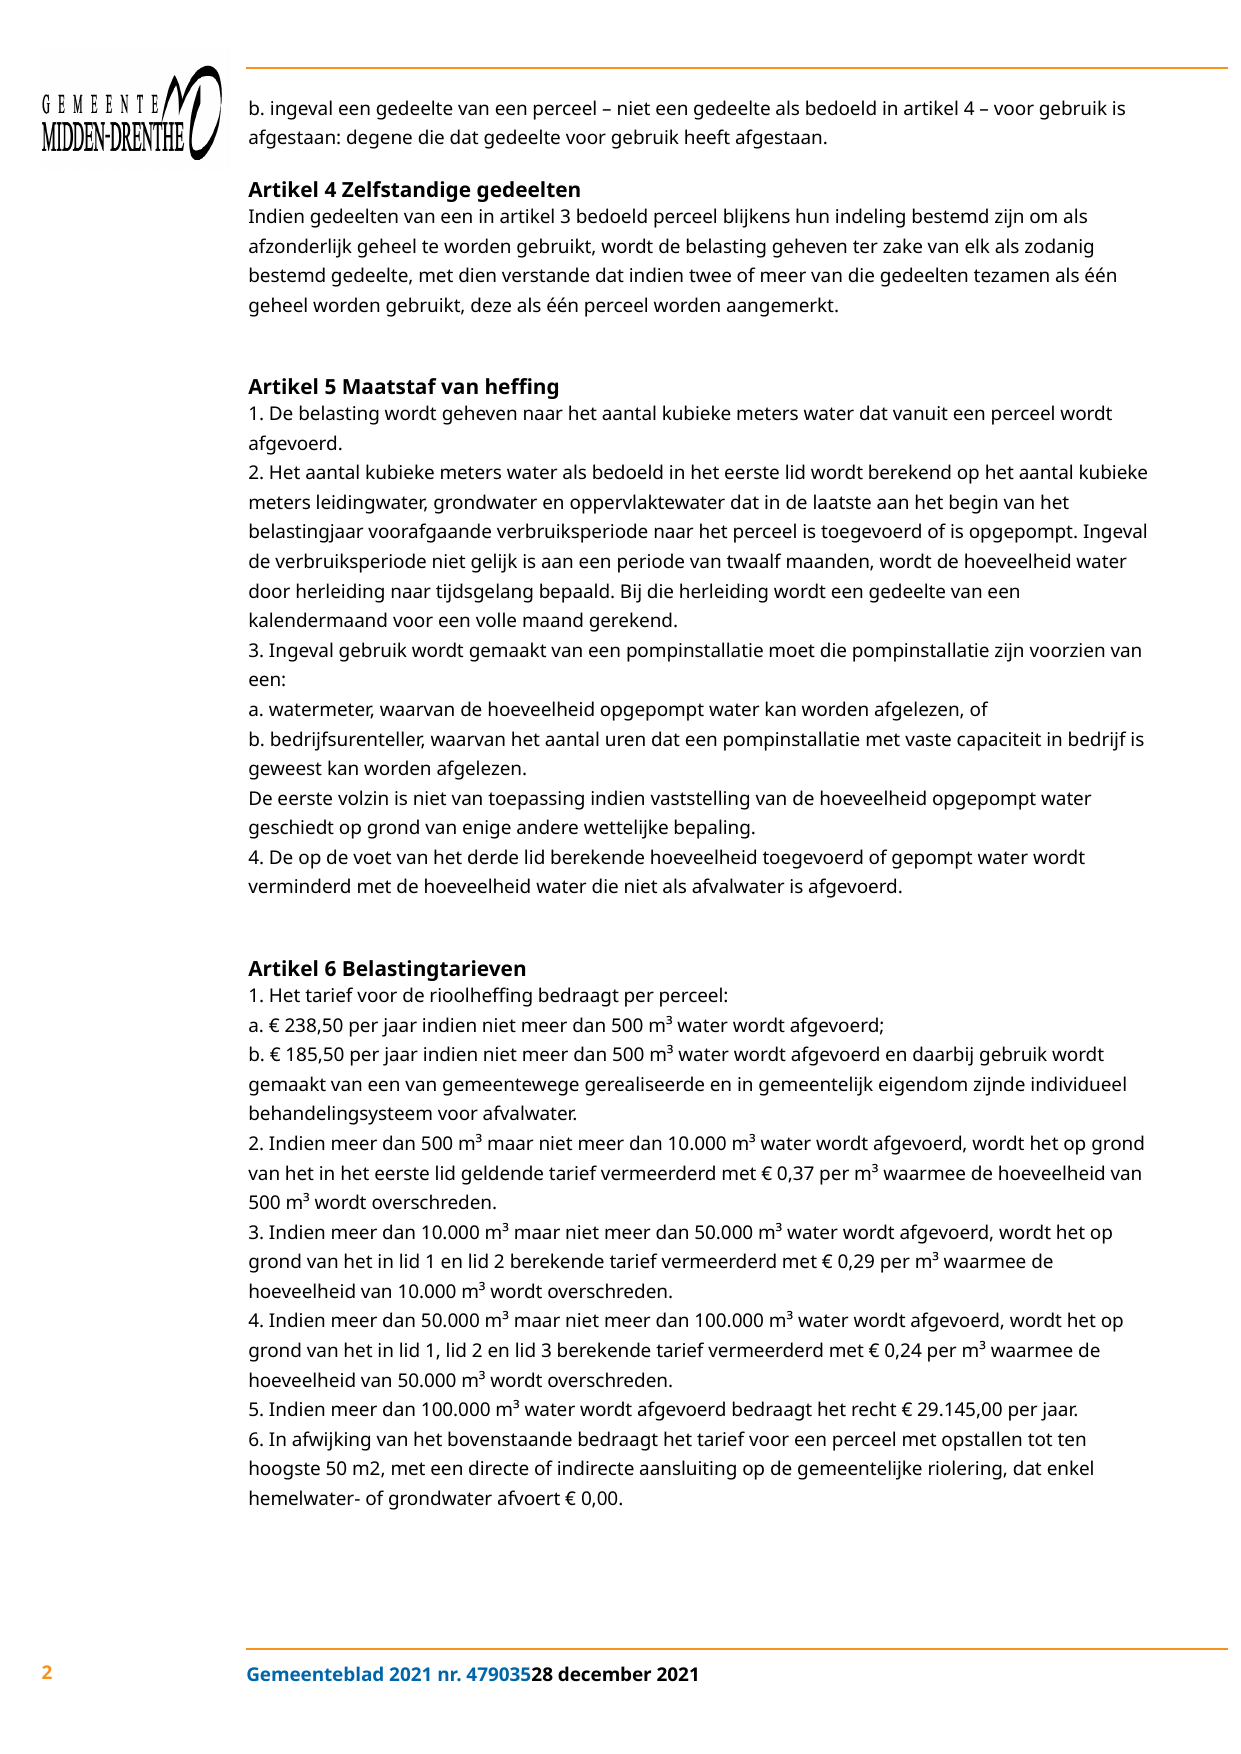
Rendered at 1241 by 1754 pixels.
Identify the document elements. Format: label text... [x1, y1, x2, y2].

text 3. Indien meer dan 10.000 m³ maar niet meer dan 50.000 m³ water wordt afgevoerd, wordt het op grond van het in lid 1 en lid 2 berekende tarief vermeerderd met € 0,29 per m³ waarmee de hoeveelheid van 10.000 m³ wordt overschreden. [248, 1219, 1152, 1304]
text b. bedrijfsurenteller, waarvan het aantal uren dat een pompinstallatie met vaste capaciteit in bedrijf is geweest kan worden afgelezen. [248, 726, 1152, 781]
text a. watermeter, waarvan de hoeveelheid opgepompt water kan worden afgelezen, of [248, 696, 1152, 722]
text 3. Ingeval gebruik wordt gemaakt van een pompinstallatie moet die pompinstallatie zijn voorzien van een: [248, 637, 1152, 692]
text 4. Indien meer dan 50.000 m³ maar niet meer dan 100.000 m³ water wordt afgevoerd, wordt het op grond van het in lid 1, lid 2 en lid 3 berekende tarief vermeerderd met € 0,24 per m³ waarmee de hoeveelheid van 50.000 m³ wordt overschreden. [248, 1308, 1152, 1392]
text Artikel 4 Zelfstandige gedeelten [248, 175, 1152, 203]
text Artikel 6 Belastingtarieven [248, 954, 1152, 982]
text 5. Indien meer dan 100.000 m³ water wordt afgevoerd bedraagt het recht € 29.145,00 per jaar. [248, 1396, 1152, 1422]
text b. ingeval een gedeelte van een perceel – niet een gedeelte als bedoeld in artikel 4 – voor gebruik is afgestaan: degene die dat gedeelte voor gebruik heeft afgestaan. [248, 95, 1152, 150]
text 4. De op de voet van het derde lid berekende hoeveelheid toegevoerd of gepompt water wordt verminderd met de hoeveelheid water die niet als afvalwater is afgevoerd. [248, 844, 1152, 899]
text Artikel 5 Maatstaf van heffing [248, 372, 1152, 400]
text b. € 185,50 per jaar indien niet meer dan 500 m³ water wordt afgevoerd en daarbij gebruik wordt gemaakt van een van gemeentewege gerealiseerde en in gemeentelijk eigendom zijnde individueel behandelingsysteem voor afvalwater. [248, 1041, 1152, 1126]
text 1. Het tarief voor de rioolheffing bedraagt per perceel: [248, 982, 1152, 1008]
picture [41, 47, 231, 172]
text 2. Het aantal kubieke meters water als bedoeld in het eerste lid wordt berekend op het aantal kubieke meters leidingwater, grondwater en oppervlaktewater dat in de laatste aan het begin van het belastingjaar voorafgaande verbruiksperiode naar het perceel is toegevoerd of is opgepompt. Ingeval de verbruiksperiode niet gelijk is aan een periode van twaalf maanden, wordt de hoeveelheid water door herleiding naar tijdsgelang bepaald. Bij die herleiding wordt een gedeelte van een kalendermaand voor een volle maand gerekend. [248, 459, 1152, 633]
text 2. Indien meer dan 500 m³ maar niet meer dan 10.000 m³ water wordt afgevoerd, wordt het op grond van het in het eerste lid geldende tarief vermeerderd met € 0,37 per m³ waarmee de hoeveelheid van 500 m³ wordt overschreden. [248, 1130, 1152, 1215]
text De eerste volzin is niet van toepassing indien vaststelling van de hoeveelheid opgepompt water geschiedt op grond van enige andere wettelijke bepaling. [248, 785, 1152, 840]
text a. € 238,50 per jaar indien niet meer dan 500 m³ water wordt afgevoerd; [248, 1012, 1152, 1037]
text 1. De belasting wordt geheven naar het aantal kubieke meters water dat vanuit een perceel wordt afgevoerd. [248, 400, 1152, 456]
text Indien gedeelten van een in artikel 3 bedoeld perceel blijkens hun indeling bestemd zijn om als afzonderlijk geheel te worden gebruikt, wordt de belasting geheven ter zake van elk als zodanig bestemd gedeelte, met dien verstande dat indien twee of meer van die gedeelten tezamen als één geheel worden gebruikt, deze als één perceel worden aangemerkt. [248, 203, 1152, 318]
text 6. In afwijking van het bovenstaande bedraagt het tarief voor een perceel met opstallen tot ten hoogste 50 m2, met een directe of indirecte aansluiting op de gemeentelijke riolering, dat enkel hemelwater- of grondwater afvoert € 0,00. [248, 1426, 1152, 1511]
